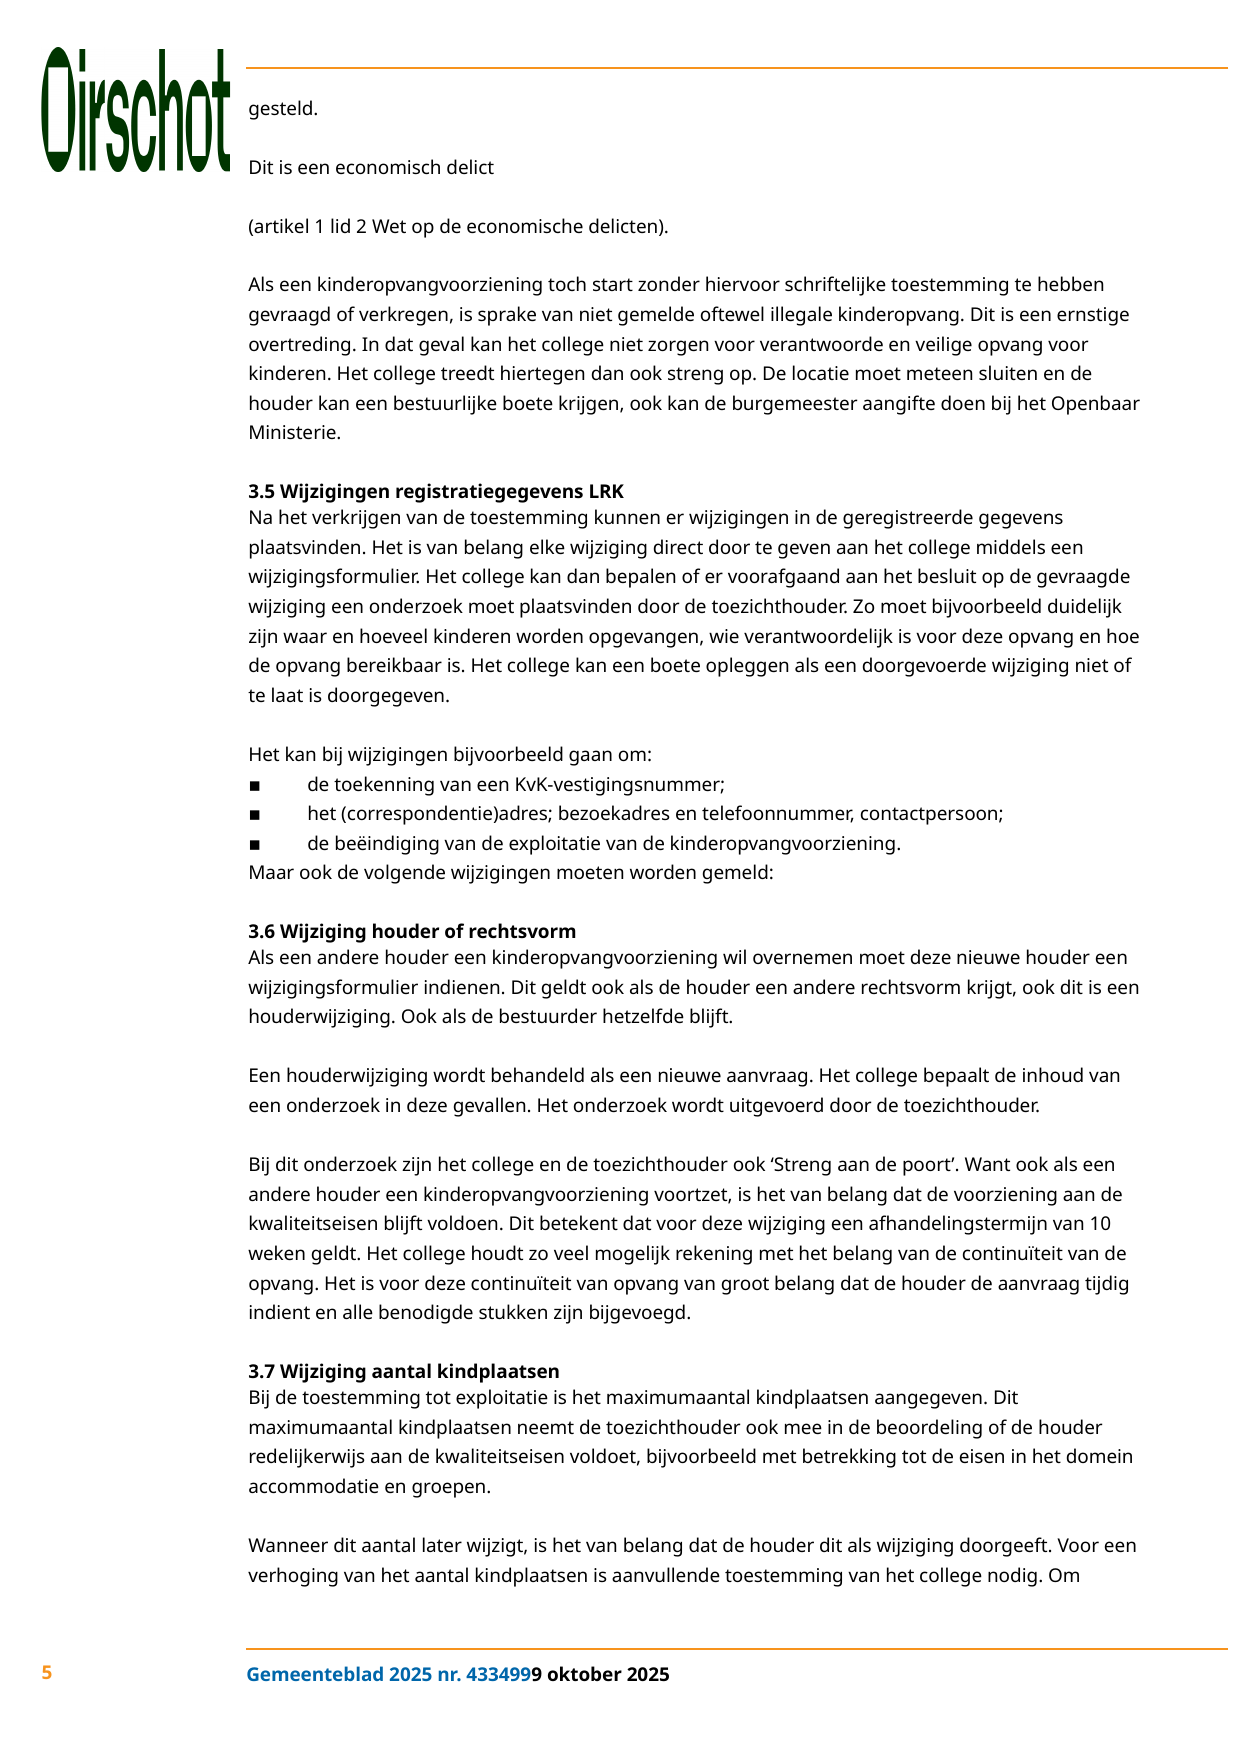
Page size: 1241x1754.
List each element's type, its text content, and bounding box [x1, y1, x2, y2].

text Wanneer dit aantal later wijzigt, is het van belang dat de houder dit als wijziging doorgeeft. Voor een verhoging van het aantal kindplaatsen is aanvullende toestemming van het college nodig. Om [248, 1532, 1152, 1587]
list de beëindiging van de exploitatie van de kinderopvangvoorziening. [248, 830, 1152, 856]
text Maar ook de volgende wijzigingen moeten worden gemeld: [248, 859, 1152, 885]
text 3.7 Wijziging aantal kindplaatsen [248, 1358, 1152, 1384]
text 3.5 Wijzigingen registratiegegevens LRK [248, 479, 1152, 504]
list de toekenning van een KvK-vestigingsnummer; [248, 771, 1152, 796]
text Als een andere houder een kinderopvangvoorziening wil overnemen moet deze nieuwe houder een wijzigingsformulier indienen. Dit geldt ook als de houder een andere rechtsvorm krijgt, ook dit is een houderwijziging. Ook als de bestuurder hetzelfde blijft. [248, 944, 1152, 1029]
text Na het verkrijgen van de toestemming kunnen er wijzigingen in de geregistreerde gegevens plaatsvinden. Het is van belang elke wijziging direct door te geven aan het college middels een wijzigingsformulier. Het college kan dan bepalen of er voorafgaand aan het besluit op de gevraagde wijziging een onderzoek moet plaatsvinden door de toezichthouder. Zo moet bijvoorbeeld duidelijk zijn waar en hoeveel kinderen worden opgevangen, wie verantwoordelijk is voor deze opvang en hoe de opvang bereikbaar is. Het college kan een boete opleggen als een doorgevoerde wijziging niet of te laat is doorgegeven. [248, 504, 1152, 708]
text Het kan bij wijzigingen bijvoorbeeld gaan om: [248, 741, 1152, 767]
table_header gesteld. Dit is een economisch delict (artikel 1 lid 2 Wet op de economische delicten). [248, 95, 1152, 239]
text Bij dit onderzoek zijn het college en de toezichthouder ook ‘Streng aan de poort’. Want ook als een andere houder een kinderopvangvoorziening voortzet, is het van belang dat de voorziening aan de kwaliteitseisen blijft voldoen. Dit betekent dat voor deze wijziging een afhandelingstermijn van 10 weken geldt. Het college houdt zo veel mogelijk rekening met het belang van de continuïteit van de opvang. Het is voor deze continuïteit van opvang van groot belang dat de houder de aanvraag tijdig indient en alle benodigde stukken zijn bijgevoegd. [248, 1151, 1152, 1325]
picture [41, 47, 231, 172]
text Een houderwijziging wordt behandeld als een nieuwe aanvraag. Het college bepaalt de inhoud van een onderzoek in deze gevallen. Het onderzoek wordt uitgevoerd door de toezichthouder. [248, 1063, 1152, 1118]
text Als een kinderopvangvoorziening toch start zonder hiervoor schriftelijke toestemming te hebben gevraagd of verkregen, is sprake van niet gemelde oftewel illegale kinderopvang. Dit is een ernstige overtreding. In dat geval kan het college niet zorgen voor verantwoorde en veilige opvang voor kinderen. Het college treedt hiertegen dan ook streng op. De locatie moet meteen sluiten en de houder kan een bestuurlijke boete krijgen, ook kan de burgemeester aangifte doen bij het Openbaar Ministerie. [248, 272, 1152, 445]
list het (correspondentie)adres; bezoekadres en telefoonnummer, contactpersoon; [248, 800, 1152, 826]
text 3.6 Wijziging houder of rechtsvorm [248, 919, 1152, 944]
text Bij de toestemming tot exploitatie is het maximumaantal kindplaatsen aangegeven. Dit maximumaantal kindplaatsen neemt de toezichthouder ook mee in de beoordeling of de houder redelijkerwijs aan de kwaliteitseisen voldoet, bijvoorbeeld met betrekking tot de eisen in het domein accommodatie en groepen. [248, 1384, 1152, 1499]
